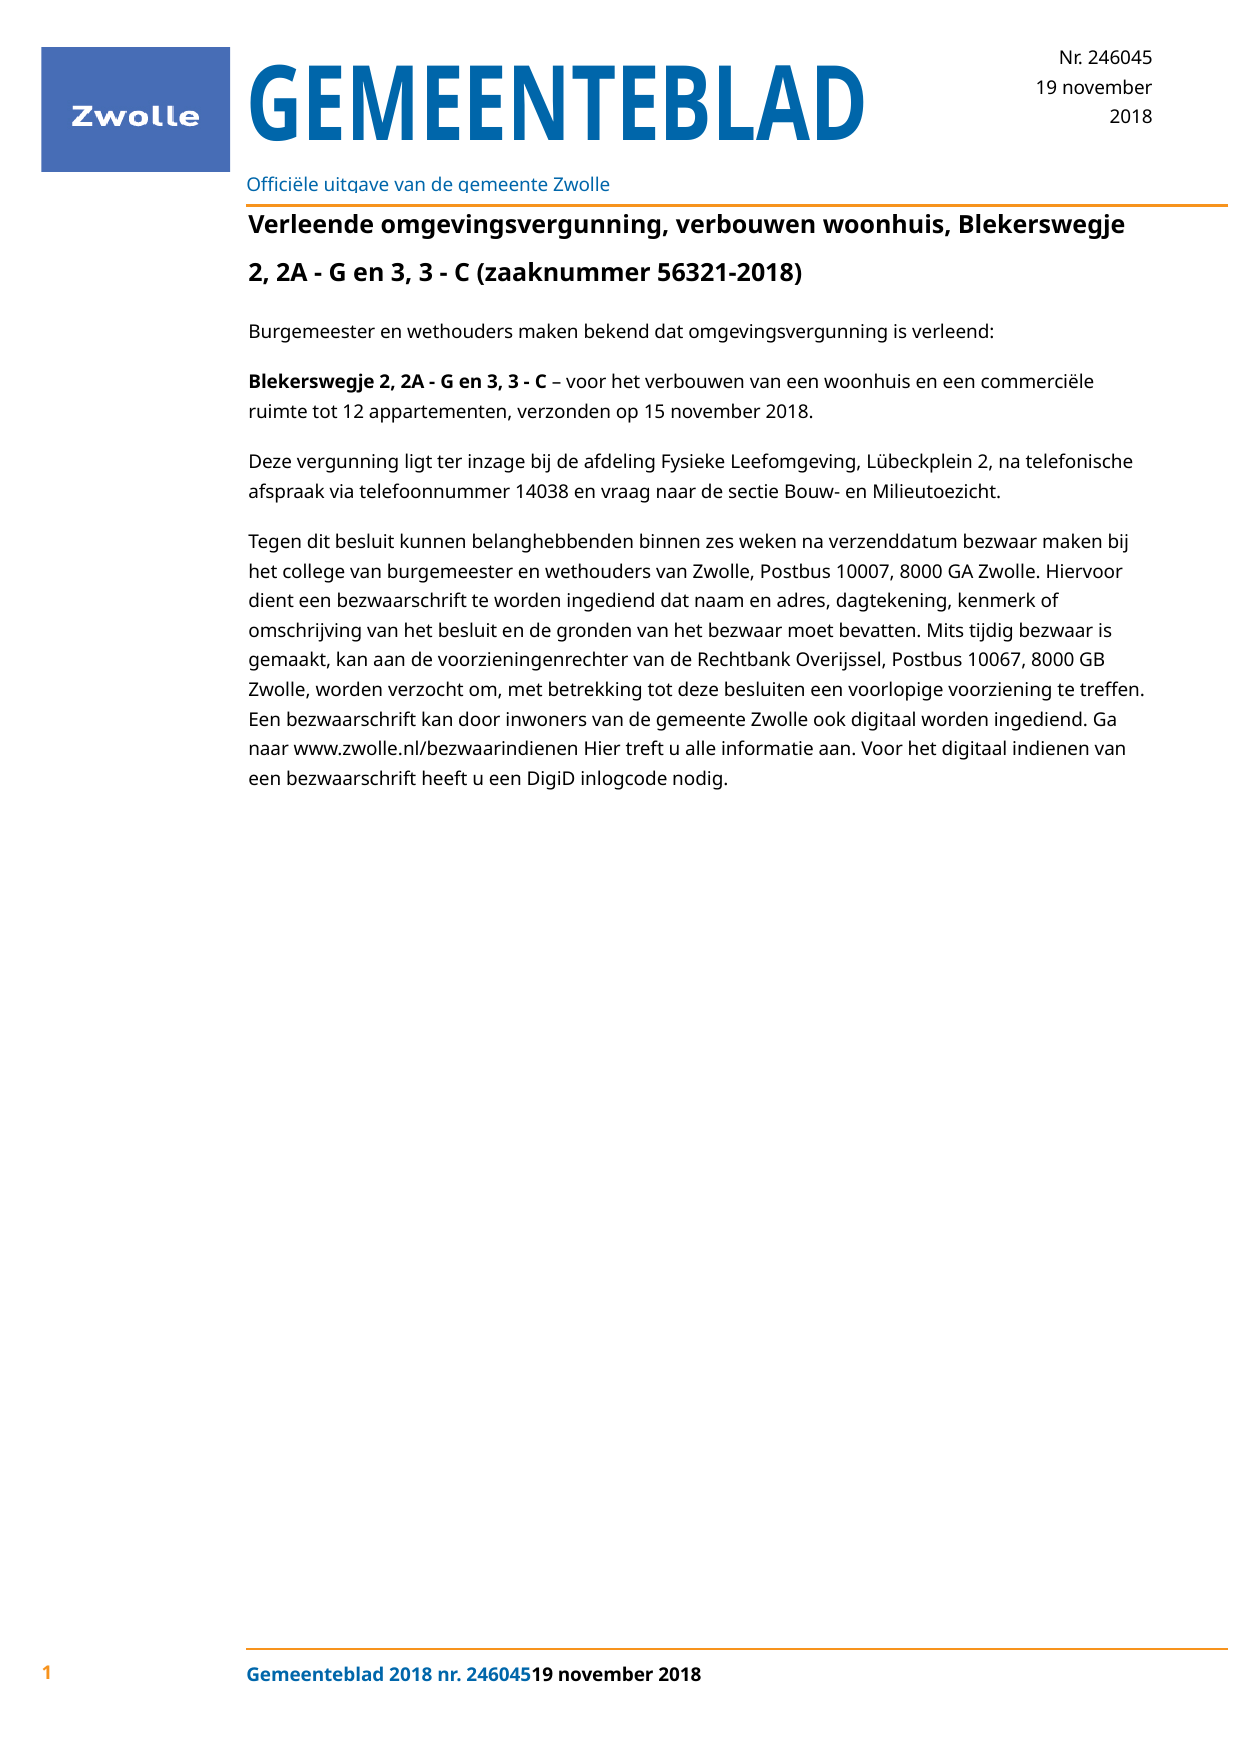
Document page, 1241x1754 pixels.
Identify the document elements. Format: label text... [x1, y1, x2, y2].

text Burgemeester en wethouders maken bekend dat omgevingsvergunning is verleend: [248, 318, 1152, 344]
text Deze vergunning ligt ter inzage bij de afdeling Fysieke Leefomgeving, Lübeckplein 2, na telefonische afspraak via telefoonnummer 14038 en vraag naar de sectie Bouw- en Milieutoezicht. [248, 448, 1152, 504]
text Verleende omgevingsvergunning, verbouwen woonhuis, Blekerswegje 2, 2A - G en 3, 3 - C (zaaknummer 56321-2018) [248, 207, 1152, 288]
picture [41, 47, 231, 172]
text Blekerswegje 2, 2A - G en 3, 3 - C – voor het verbouwen van een woonhuis en een commerciële ruimte tot 12 appartementen, verzonden op 15 november 2018. [248, 368, 1152, 424]
text Tegen dit besluit kunnen belanghebbenden binnen zes weken na verzenddatum bezwaar maken bij het college van burgemeester en wethouders van Zwolle, Postbus 10007, 8000 GA Zwolle. Hiervoor dient een bezwaarschrift te worden ingediend dat naam en adres, dagtekening, kenmerk of omschrijving van het besluit en de gronden van het bezwaar moet bevatten. Mits tijdig bezwaar is gemaakt, kan aan de voorzieningenrechter van de Rechtbank Overijssel, Postbus 10067, 8000 GB Zwolle, worden verzocht om, met betrekking tot deze besluiten een voorlopige voorziening te treffen. Een bezwaarschrift kan door inwoners van de gemeente Zwolle ook digitaal worden ingediend. Ga naar www.zwolle.nl/bezwaarindienen Hier treft u alle informatie aan. Voor het digitaal indienen van een bezwaarschrift heeft u een DigiD inlogcode nodig. [248, 528, 1152, 791]
